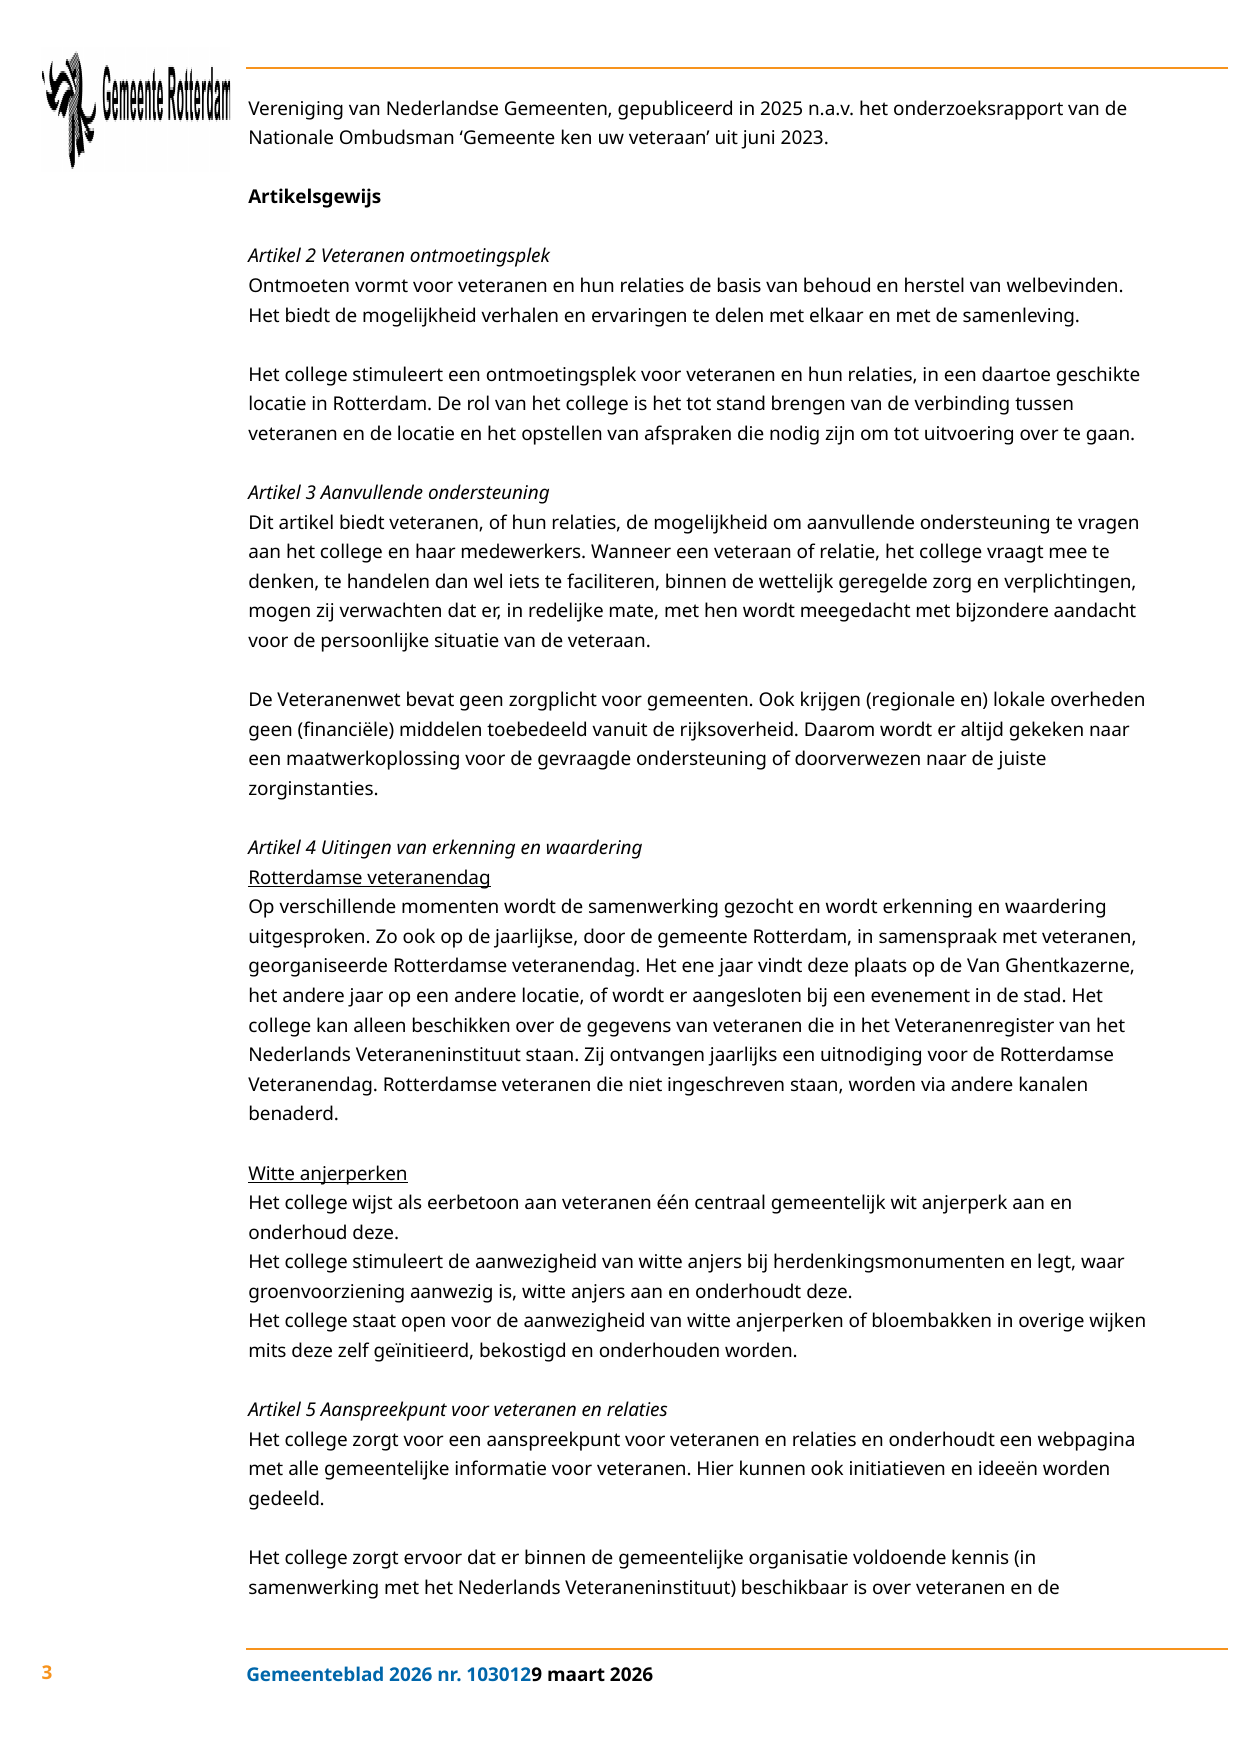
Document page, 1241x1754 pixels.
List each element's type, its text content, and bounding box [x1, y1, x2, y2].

text Het college zorgt voor een aanspreekpunt voor veteranen en relaties en onderhoudt een webpagina met alle gemeentelijke informatie voor veteranen. Hier kunnen ook initiatieven en ideeën worden gedeeld. [248, 1426, 1152, 1511]
text Artikel 3 Aanvullende ondersteuning [248, 479, 1152, 505]
text Vereniging van Nederlandse Gemeenten, gepubliceerd in 2025 n.a.v. het onderzoeksrapport van de Nationale Ombudsman ‘Gemeente ken uw veteraan’ uit juni 2023. [248, 95, 1152, 150]
text De Veteranenwet bevat geen zorgplicht voor gemeenten. Ook krijgen (regionale en) lokale overheden geen (financiële) middelen toebedeeld vanuit de rijksoverheid. Daarom wordt er altijd gekeken naar een maatwerkoplossing voor de gevraagde ondersteuning of doorverwezen naar de juiste zorginstanties. [248, 686, 1152, 801]
text Rotterdamse veteranendag [248, 864, 1152, 890]
text Witte anjerperken [248, 1160, 1152, 1186]
text Het college zorgt ervoor dat er binnen de gemeentelijke organisatie voldoende kennis (in samenwerking met het Nederlands Veteraneninstituut) beschikbaar is over veteranen en de [248, 1544, 1152, 1600]
text Ontmoeten vormt voor veteranen en hun relaties de basis van behoud en herstel van welbevinden. Het biedt de mogelijkheid verhalen en ervaringen te delen met elkaar en met de samenleving. [248, 272, 1152, 328]
text Dit artikel biedt veteranen, of hun relaties, de mogelijkheid om aanvullende ondersteuning te vragen aan het college en haar medewerkers. Wanneer een veteraan of relatie, het college vraagt mee te denken, te handelen dan wel iets te faciliteren, binnen de wettelijk geregelde zorg en verplichtingen, mogen zij verwachten dat er, in redelijke mate, met hen wordt meegedacht met bijzondere aandacht voor de persoonlijke situatie van de veteraan. [248, 509, 1152, 653]
text Artikel 5 Aanspreekpunt voor veteranen en relaties [248, 1396, 1152, 1422]
picture [41, 47, 231, 172]
text Het college wijst als eerbetoon aan veteranen één centraal gemeentelijk wit anjerperk aan en onderhoud deze. [248, 1189, 1152, 1245]
text Artikelsgewijs [248, 183, 1152, 209]
text Artikel 2 Veteranen ontmoetingsplek [248, 243, 1152, 268]
text Het college stimuleert de aanwezigheid van witte anjers bij herdenkingsmonumenten en legt, waar groenvoorziening aanwezig is, witte anjers aan en onderhoudt deze. [248, 1248, 1152, 1304]
text Het college staat open voor de aanwezigheid van witte anjerperken of bloembakken in overige wijken mits deze zelf geïnitieerd, bekostigd en onderhouden worden. [248, 1308, 1152, 1363]
text Het college stimuleert een ontmoetingsplek voor veteranen en hun relaties, in een daartoe geschikte locatie in Rotterdam. De rol van het college is het tot stand brengen van de verbinding tussen veteranen en de locatie en het opstellen van afspraken die nodig zijn om tot uitvoering over te gaan. [248, 361, 1152, 446]
text Artikel 4 Uitingen van erkenning en waardering [248, 834, 1152, 860]
text Op verschillende momenten wordt de samenwerking gezocht en wordt erkenning en waardering uitgesproken. Zo ook op de jaarlijkse, door de gemeente Rotterdam, in samenspraak met veteranen, georganiseerde Rotterdamse veteranendag. Het ene jaar vindt deze plaats op de Van Ghentkazerne, het andere jaar op een andere locatie, of wordt er aangesloten bij een evenement in de stad. Het college kan alleen beschikken over de gegevens van veteranen die in het Veteranenregister van het Nederlands Veteraneninstituut staan. Zij ontvangen jaarlijks een uitnodiging voor de Rotterdamse Veteranendag. Rotterdamse veteranen die niet ingeschreven staan, worden via andere kanalen benaderd. [248, 893, 1152, 1126]
